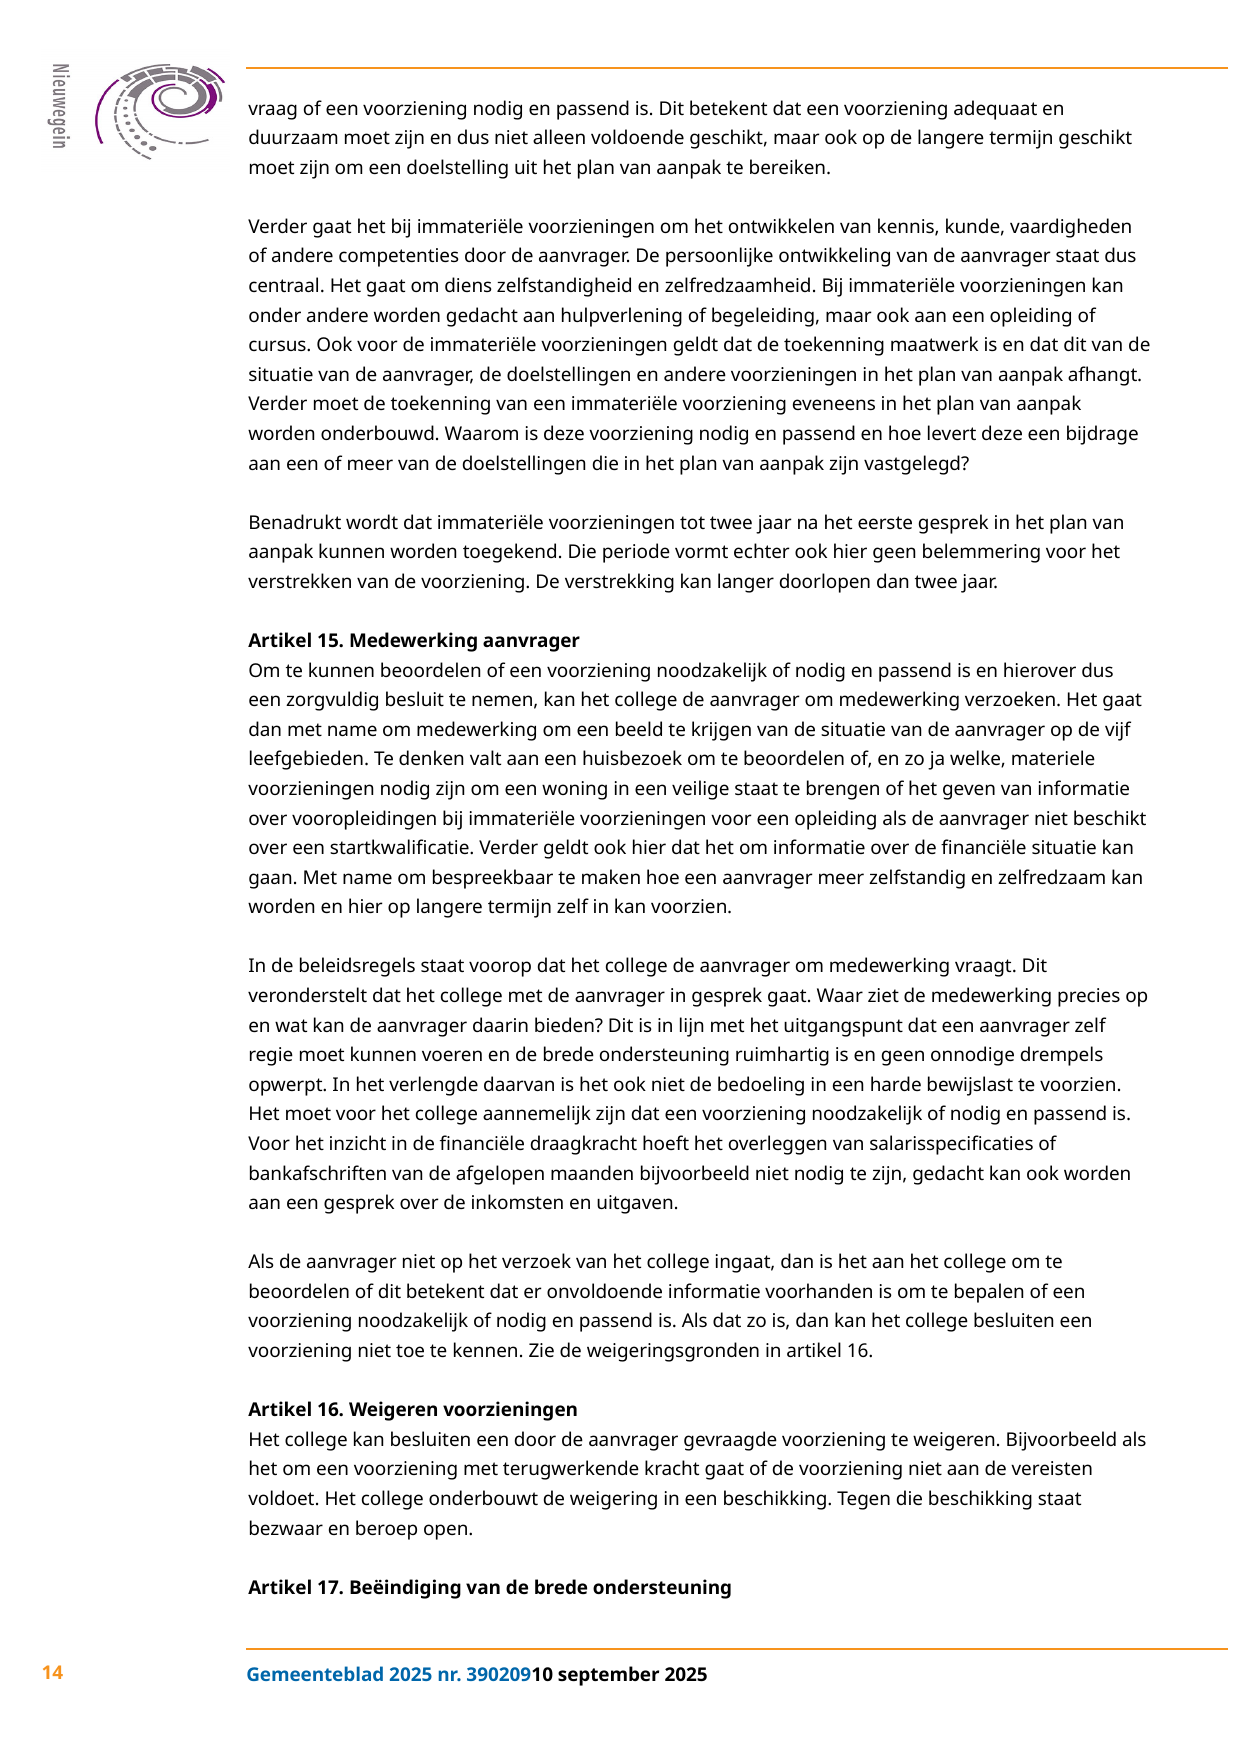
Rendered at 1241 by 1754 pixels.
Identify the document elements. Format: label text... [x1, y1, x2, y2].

text Als de aanvrager niet op het verzoek van het college ingaat, dan is het aan het college om te beoordelen of dit betekent dat er onvoldoende informatie voorhanden is om te bepalen of een voorziening noodzakelijk of nodig en passend is. Als dat zo is, dan kan het college besluiten een voorziening niet toe te kennen. Zie de weigeringsgronden in artikel 16. [248, 1248, 1152, 1363]
text Artikel 16. Weigeren voorzieningen [248, 1396, 1152, 1422]
picture [41, 47, 231, 172]
text vraag of een voorziening nodig en passend is. Dit betekent dat een voorziening adequaat en duurzaam moet zijn en dus niet alleen voldoende geschikt, maar ook op de langere termijn geschikt moet zijn om een doelstelling uit het plan van aanpak te bereiken. [248, 95, 1152, 180]
text Artikel 17. Beëindiging van de brede ondersteuning [248, 1574, 1152, 1600]
text Om te kunnen beoordelen of een voorziening noodzakelijk of nodig en passend is en hierover dus een zorgvuldig besluit te nemen, kan het college de aanvrager om medewerking verzoeken. Het gaat dan met name om medewerking om een beeld te krijgen van de situatie van de aanvrager op de vijf leefgebieden. Te denken valt aan een huisbezoek om te beoordelen of, en zo ja welke, materiele voorzieningen nodig zijn om een woning in een veilige staat te brengen of het geven van informatie over vooropleidingen bij immateriële voorzieningen voor een opleiding als de aanvrager niet beschikt over een startkwalificatie. Verder geldt ook hier dat het om informatie over de financiële situatie kan gaan. Met name om bespreekbaar te maken hoe een aanvrager meer zelfstandig en zelfredzaam kan worden en hier op langere termijn zelf in kan voorzien. [248, 657, 1152, 919]
text Het college kan besluiten een door de aanvrager gevraagde voorziening te weigeren. Bijvoorbeeld als het om een voorziening met terugwerkende kracht gaat of de voorziening niet aan de vereisten voldoet. Het college onderbouwt de weigering in een beschikking. Tegen die beschikking staat bezwaar en beroep open. [248, 1426, 1152, 1541]
text Benadrukt wordt dat immateriële voorzieningen tot twee jaar na het eerste gesprek in het plan van aanpak kunnen worden toegekend. Die periode vormt echter ook hier geen belemmering voor het verstrekken van de voorziening. De verstrekking kan langer doorlopen dan twee jaar. [248, 509, 1152, 594]
text In de beleidsregels staat voorop dat het college de aanvrager om medewerking vraagt. Dit veronderstelt dat het college met de aanvrager in gesprek gaat. Waar ziet de medewerking precies op en wat kan de aanvrager daarin bieden? Dit is in lijn met het uitgangspunt dat een aanvrager zelf regie moet kunnen voeren en de brede ondersteuning ruimhartig is en geen onnodige drempels opwerpt. In het verlengde daarvan is het ook niet de bedoeling in een harde bewijslast te voorzien. Het moet voor het college aannemelijk zijn dat een voorziening noodzakelijk of nodig en passend is. Voor het inzicht in de financiële draagkracht hoeft het overleggen van salarisspecificaties of bankafschriften van de afgelopen maanden bijvoorbeeld niet nodig te zijn, gedacht kan ook worden aan een gesprek over de inkomsten en uitgaven. [248, 953, 1152, 1215]
text Artikel 15. Medewerking aanvrager [248, 627, 1152, 653]
text Verder gaat het bij immateriële voorzieningen om het ontwikkelen van kennis, kunde, vaardigheden of andere competenties door de aanvrager. De persoonlijke ontwikkeling van de aanvrager staat dus centraal. Het gaat om diens zelfstandigheid en zelfredzaamheid. Bij immateriële voorzieningen kan onder andere worden gedacht aan hulpverlening of begeleiding, maar ook aan een opleiding of cursus. Ook voor de immateriële voorzieningen geldt dat de toekenning maatwerk is en dat dit van de situatie van de aanvrager, de doelstellingen en andere voorzieningen in het plan van aanpak afhangt. Verder moet de toekenning van een immateriële voorziening eveneens in het plan van aanpak worden onderbouwd. Waarom is deze voorziening nodig en passend en hoe levert deze een bijdrage aan een of meer van de doelstellingen die in het plan van aanpak zijn vastgelegd? [248, 213, 1152, 476]
